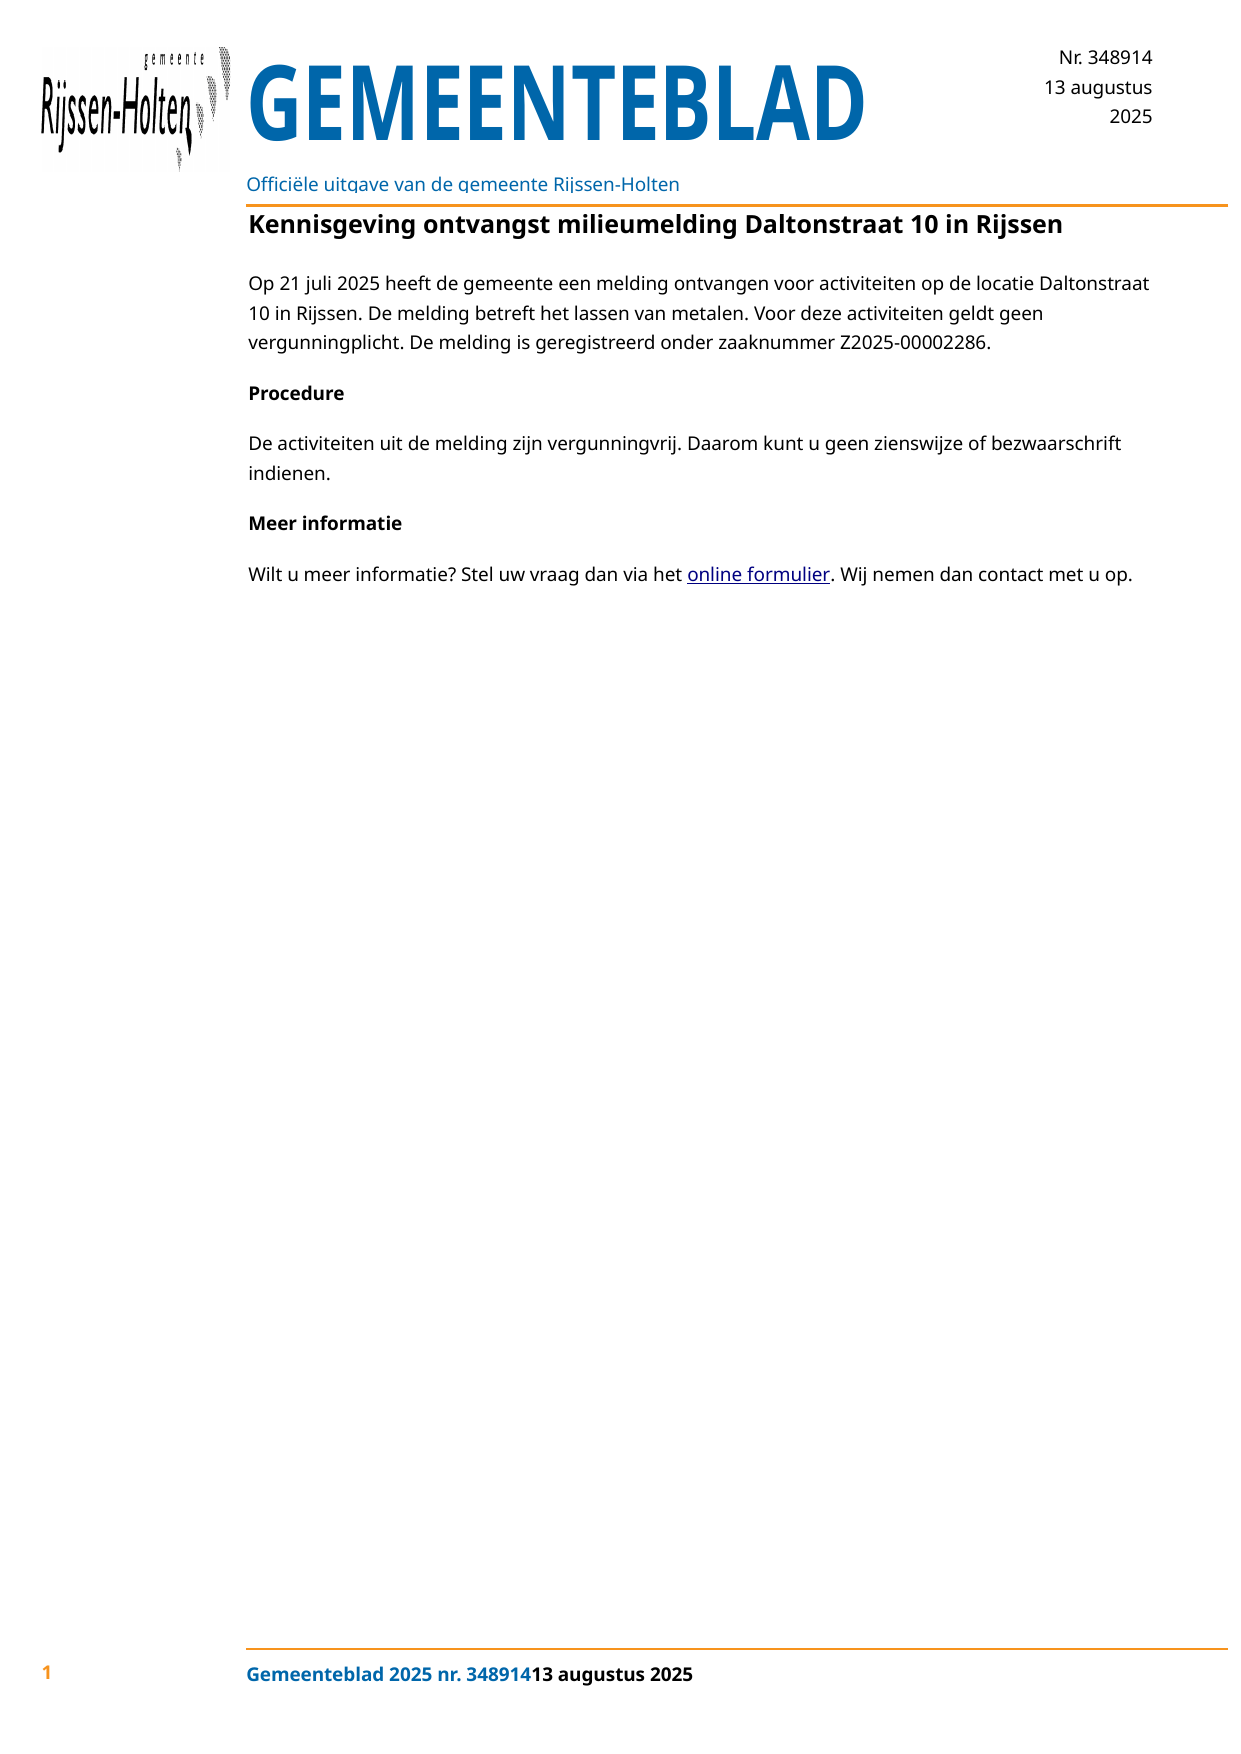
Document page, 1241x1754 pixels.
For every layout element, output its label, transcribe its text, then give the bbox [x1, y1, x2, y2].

picture [41, 47, 231, 172]
text Kennisgeving ontvangst milieumelding Daltonstraat 10 in Rijssen [248, 207, 1152, 241]
text Procedure [248, 380, 1152, 406]
text Meer informatie [248, 510, 1152, 536]
text Op 21 juli 2025 heeft de gemeente een melding ontvangen voor activiteiten op de locatie Daltonstraat 10 in Rijssen. De melding betreft het lassen van metalen. Voor deze activiteiten geldt geen vergunningplicht. De melding is geregistreerd onder zaaknummer Z2025-00002286. [248, 270, 1152, 355]
text De activiteiten uit de melding zijn vergunningvrij. Daarom kunt u geen zienswijze of bezwaarschrift indienen. [248, 430, 1152, 486]
text Wilt u meer informatie? Stel uw vraag dan via het online formulier. Wij nemen dan contact met u op. [248, 561, 1152, 586]
